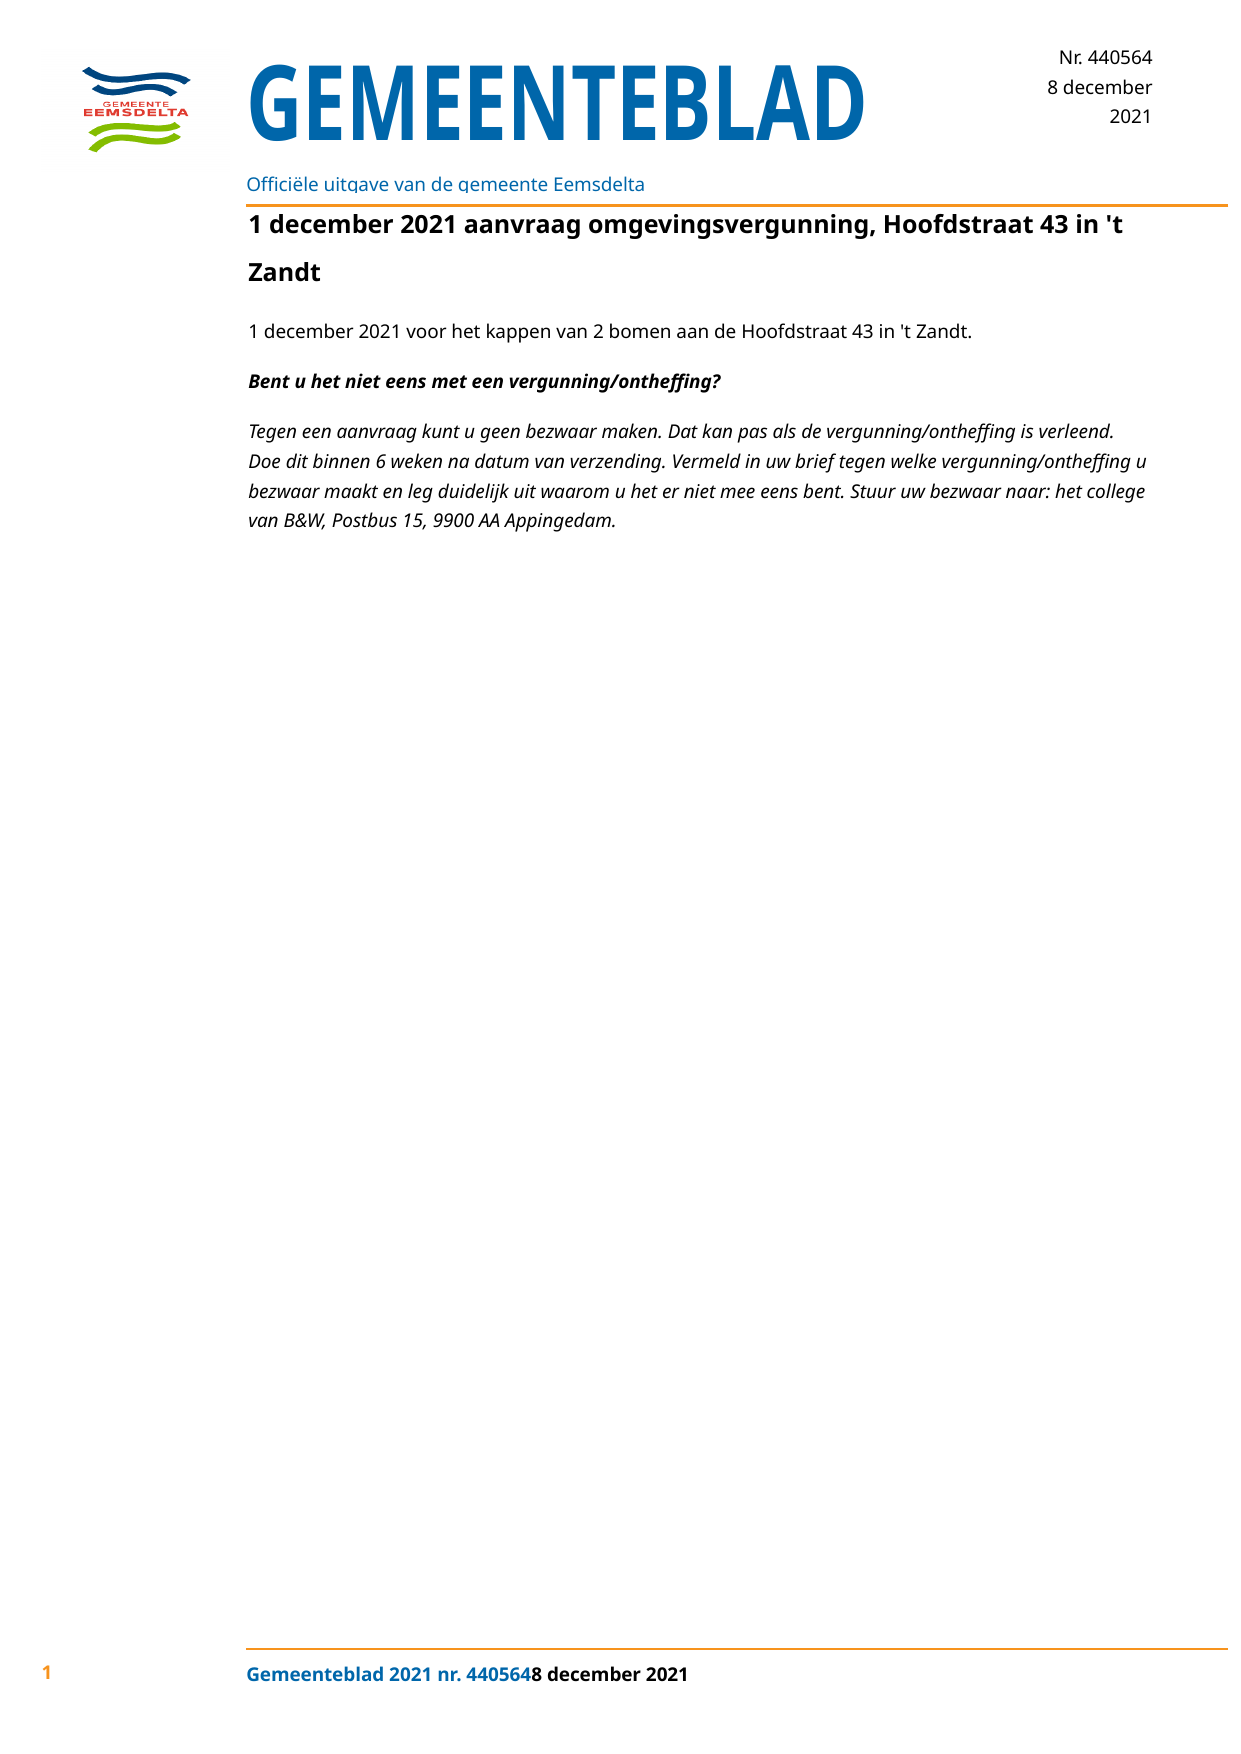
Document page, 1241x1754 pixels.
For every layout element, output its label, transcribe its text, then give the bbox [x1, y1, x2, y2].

text 1 december 2021 voor het kappen van 2 bomen aan de Hoofdstraat 43 in 't Zandt. [248, 318, 1152, 344]
text Tegen een aanvraag kunt u geen bezwaar maken. Dat kan pas als de vergunning/ontheffing is verleend. Doe dit binnen 6 weken na datum van verzending. Vermeld in uw brief tegen welke vergunning/ontheffing u bezwaar maakt en leg duidelijk uit waarom u het er niet mee eens bent. Stuur uw bezwaar naar: het college van B&W, Postbus 15, 9900 AA Appingedam. [248, 419, 1152, 533]
text 1 december 2021 aanvraag omgevingsvergunning, Hoofdstraat 43 in 't Zandt [248, 207, 1152, 288]
picture [41, 47, 231, 172]
text Bent u het niet eens met een vergunning/ontheffing? [248, 368, 1152, 394]
